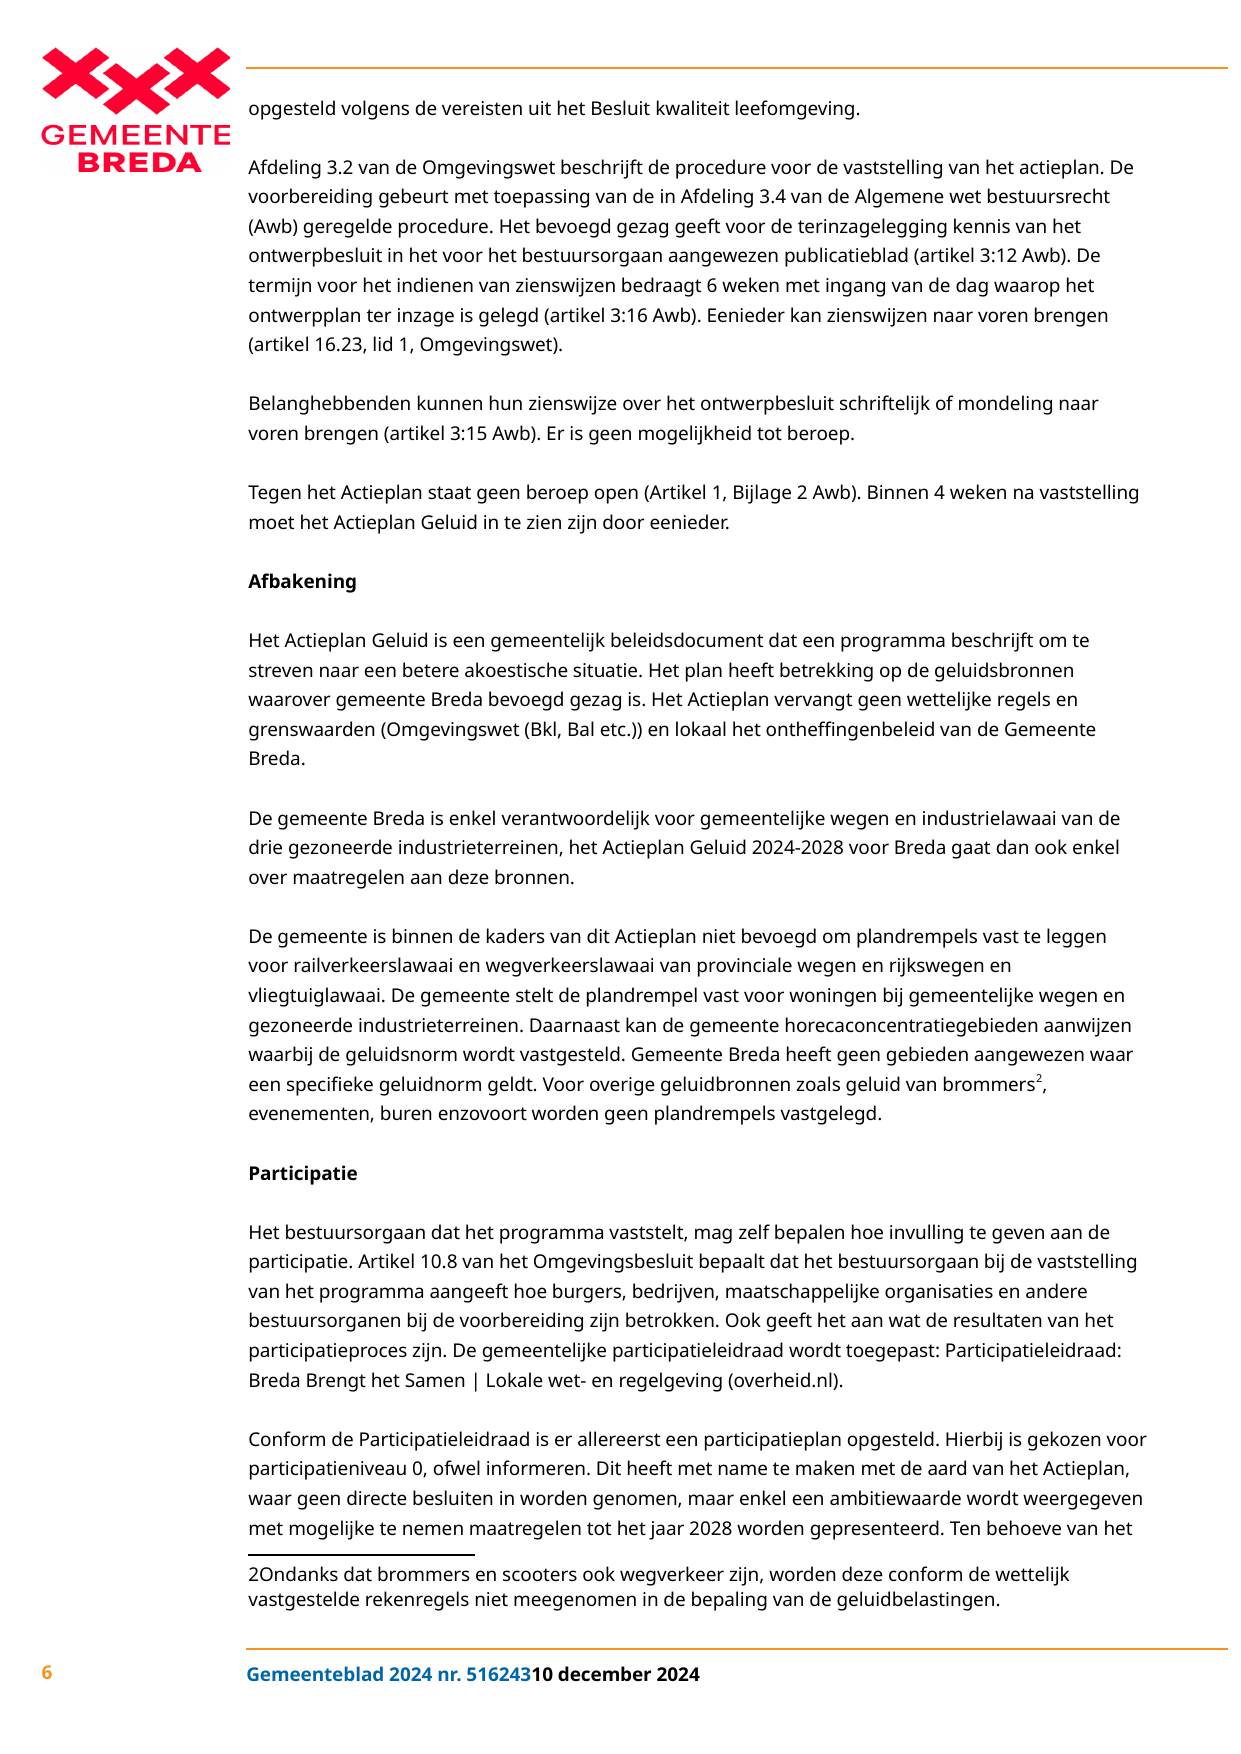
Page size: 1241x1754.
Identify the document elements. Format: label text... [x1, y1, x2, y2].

text Conform de Participatieleidraad is er allereerst een participatieplan opgesteld. Hierbij is gekozen voor participatieniveau 0, ofwel informeren. Dit heeft met name te maken met de aard van het Actieplan, waar geen directe besluiten in worden genomen, maar enkel een ambitiewaarde wordt weergegeven met mogelijke te nemen maatregelen tot het jaar 2028 worden gepresenteerd. Ten behoeve van het [248, 1426, 1152, 1541]
text Het bestuursorgaan dat het programma vaststelt, mag zelf bepalen hoe invulling te geven aan de participatie. Artikel 10.8 van het Omgevingsbesluit bepaalt dat het bestuursorgaan bij de vaststelling van het programma aangeeft hoe burgers, bedrijven, maatschappelijke organisaties en andere bestuursorganen bij de voorbereiding zijn betrokken. Ook geeft het aan wat de resultaten van het participatieproces zijn. De gemeentelijke participatieleidraad wordt toegepast: Participatieleidraad: Breda Brengt het Samen | Lokale wet- en regelgeving (overheid.nl). [248, 1219, 1152, 1393]
text Participatie [248, 1160, 1152, 1186]
text opgesteld volgens de vereisten uit het Besluit kwaliteit leefomgeving. [248, 95, 1152, 121]
text Tegen het Actieplan staat geen beroep open (Artikel 1, Bijlage 2 Awb). Binnen 4 weken na vaststelling moet het Actieplan Geluid in te zien zijn door eenieder. [248, 479, 1152, 535]
text De gemeente Breda is enkel verantwoordelijk voor gemeentelijke wegen en industrielawaai van de drie gezoneerde industrieterreinen, het Actieplan Geluid 2024-2028 voor Breda gaat dan ook enkel over maatregelen aan deze bronnen. [248, 805, 1152, 890]
text Ondanks dat brommers en scooters ook wegverkeer zijn, worden deze conform de wettelijk vastgestelde rekenregels niet meegenomen in de bepaling van de geluidbelastingen. [248, 1561, 1152, 1612]
text Afbakening [248, 568, 1152, 594]
text Het Actieplan Geluid is een gemeentelijk beleidsdocument dat een programma beschrijft om te streven naar een betere akoestische situatie. Het plan heeft betrekking op de geluidsbronnen waarover gemeente Breda bevoegd gezag is. Het Actieplan vervangt geen wettelijke regels en grenswaarden (Omgevingswet (Bkl, Bal etc.)) en lokaal het ontheffingenbeleid van de Gemeente Breda. [248, 627, 1152, 771]
text De gemeente is binnen de kaders van dit Actieplan niet bevoegd om plandrempels vast te leggen voor railverkeerslawaai en wegverkeerslawaai van provinciale wegen en rijkswegen en vliegtuiglawaai. De gemeente stelt de plandrempel vast voor woningen bij gemeentelijke wegen en gezoneerde industrieterreinen. Daarnaast kan de gemeente horecaconcentratiegebieden aanwijzen waarbij de geluidsnorm wordt vastgesteld. Gemeente Breda heeft geen gebieden aangewezen waar een specifieke geluidnorm geldt. Voor overige geluidbronnen zoals geluid van brommers, evenementen, buren enzovoort worden geen plandrempels vastgelegd. [248, 923, 1152, 1126]
picture [41, 47, 231, 172]
text Afdeling 3.2 van de Omgevingswet beschrijft de procedure voor de vaststelling van het actieplan. De voorbereiding gebeurt met toepassing van de in Afdeling 3.4 van de Algemene wet bestuursrecht (Awb) geregelde procedure. Het bevoegd gezag geeft voor de terinzagelegging kennis van het ontwerpbesluit in het voor het bestuursorgaan aangewezen publicatieblad (artikel 3:12 Awb). De termijn voor het indienen van zienswijzen bedraagt 6 weken met ingang van de dag waarop het ontwerpplan ter inzage is gelegd (artikel 3:16 Awb). Eenieder kan zienswijzen naar voren brengen (artikel 16.23, lid 1, Omgevingswet). [248, 154, 1152, 357]
text Belanghebbenden kunnen hun zienswijze over het ontwerpbesluit schriftelijk of mondeling naar voren brengen (artikel 3:15 Awb). Er is geen mogelijkheid tot beroep. [248, 391, 1152, 446]
